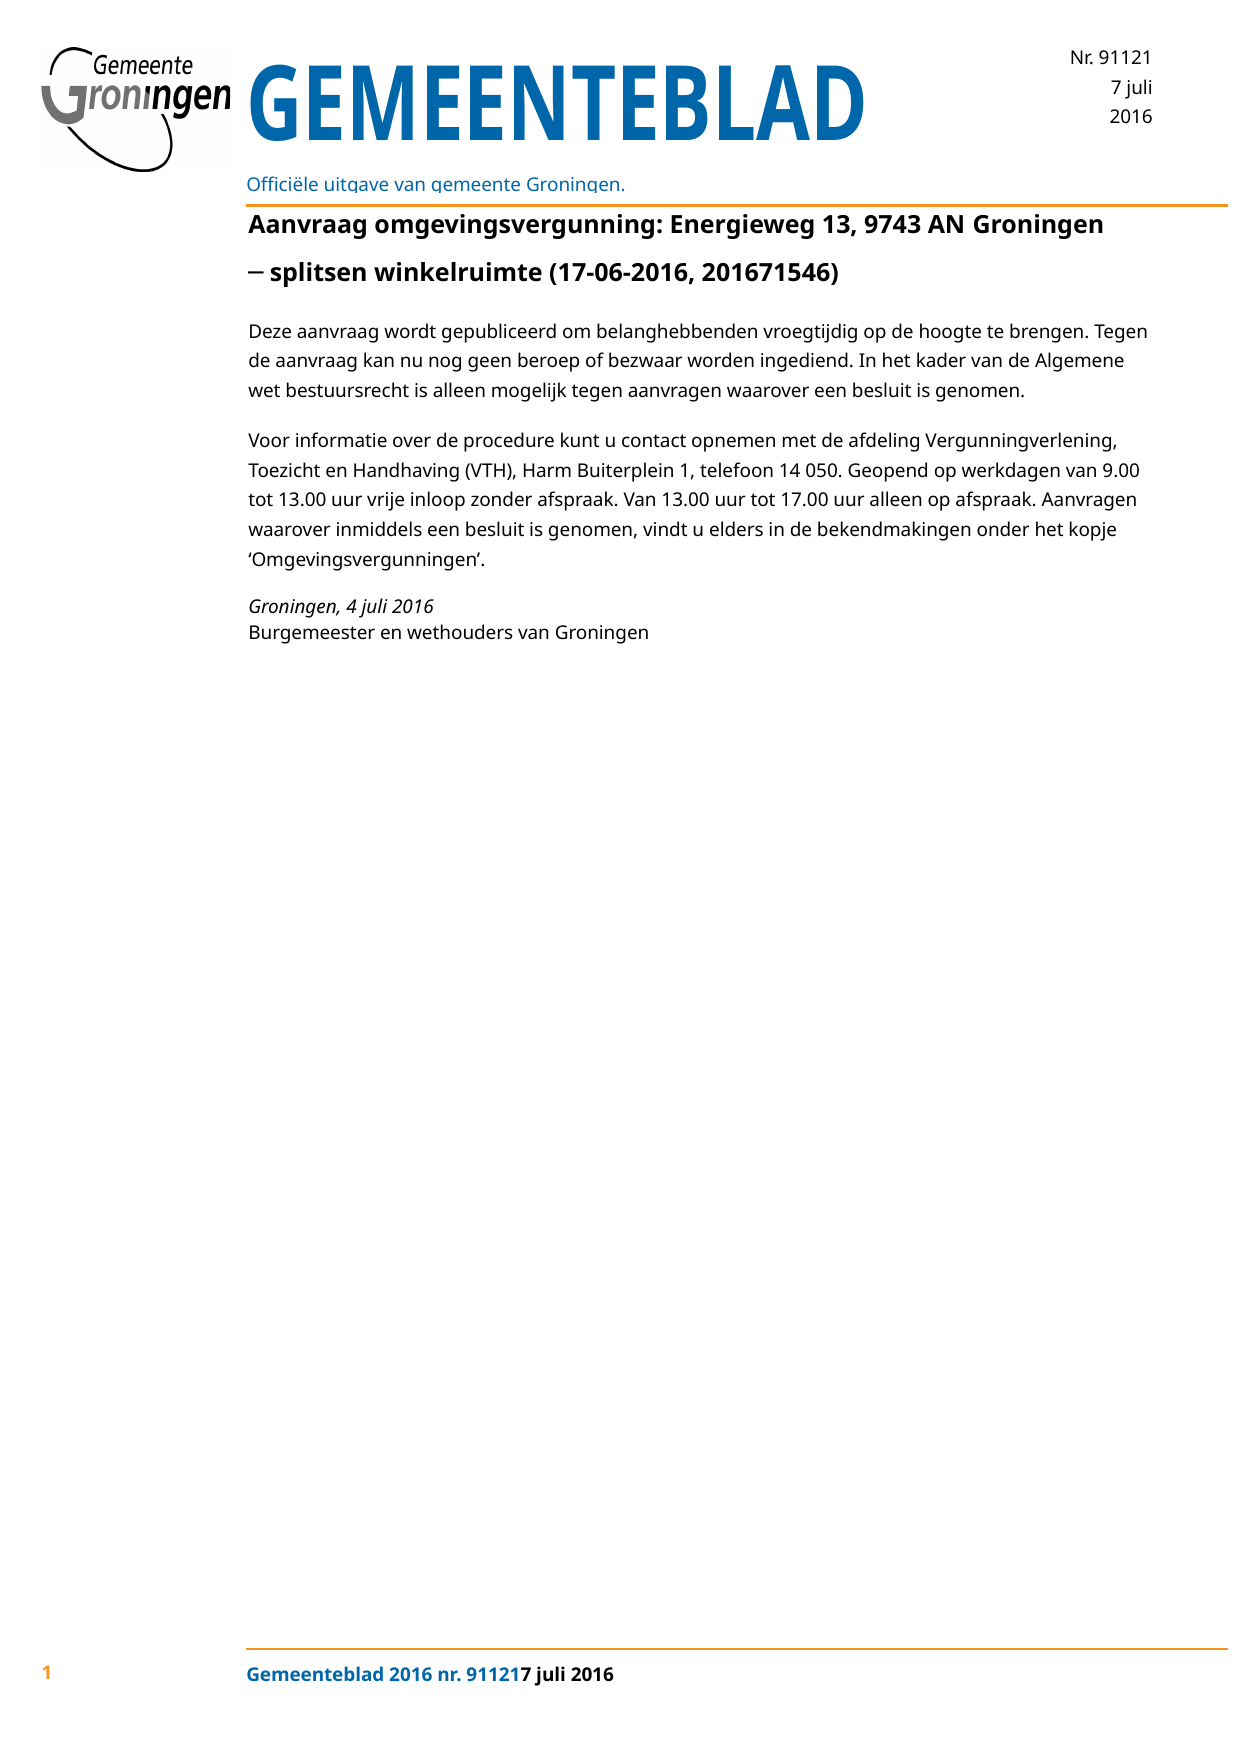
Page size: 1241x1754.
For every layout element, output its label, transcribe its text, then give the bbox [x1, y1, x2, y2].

text Voor informatie over de procedure kunt u contact opnemen met de afdeling Vergunningverlening, Toezicht en Handhaving (VTH), Harm Buiterplein 1, telefoon 14 050. Geopend op werkdagen van 9.00 tot 13.00 uur vrije inloop zonder afspraak. Van 13.00 uur tot 17.00 uur alleen op afspraak. Aanvragen waarover inmiddels een besluit is genomen, vindt u elders in de bekendmakingen onder het kopje ‘Omgevingsvergunningen’. [248, 427, 1152, 572]
text Deze aanvraag wordt gepubliceerd om belanghebbenden vroegtijdig op de hoogte te brengen. Tegen de aanvraag kan nu nog geen beroep of bezwaar worden ingediend. In het kader van de Algemene wet bestuursrecht is alleen mogelijk tegen aanvragen waarover een besluit is genomen. [248, 318, 1152, 403]
picture [41, 47, 231, 172]
text Burgemeester en wethouders van Groningen [248, 619, 1152, 645]
text Aanvraag omgevingsvergunning: Energieweg 13, 9743 AN Groningen ─ splitsen winkelruimte (17-06-2016, 201671546) [248, 207, 1152, 288]
text Groningen, 4 juli 2016 [248, 594, 1152, 619]
